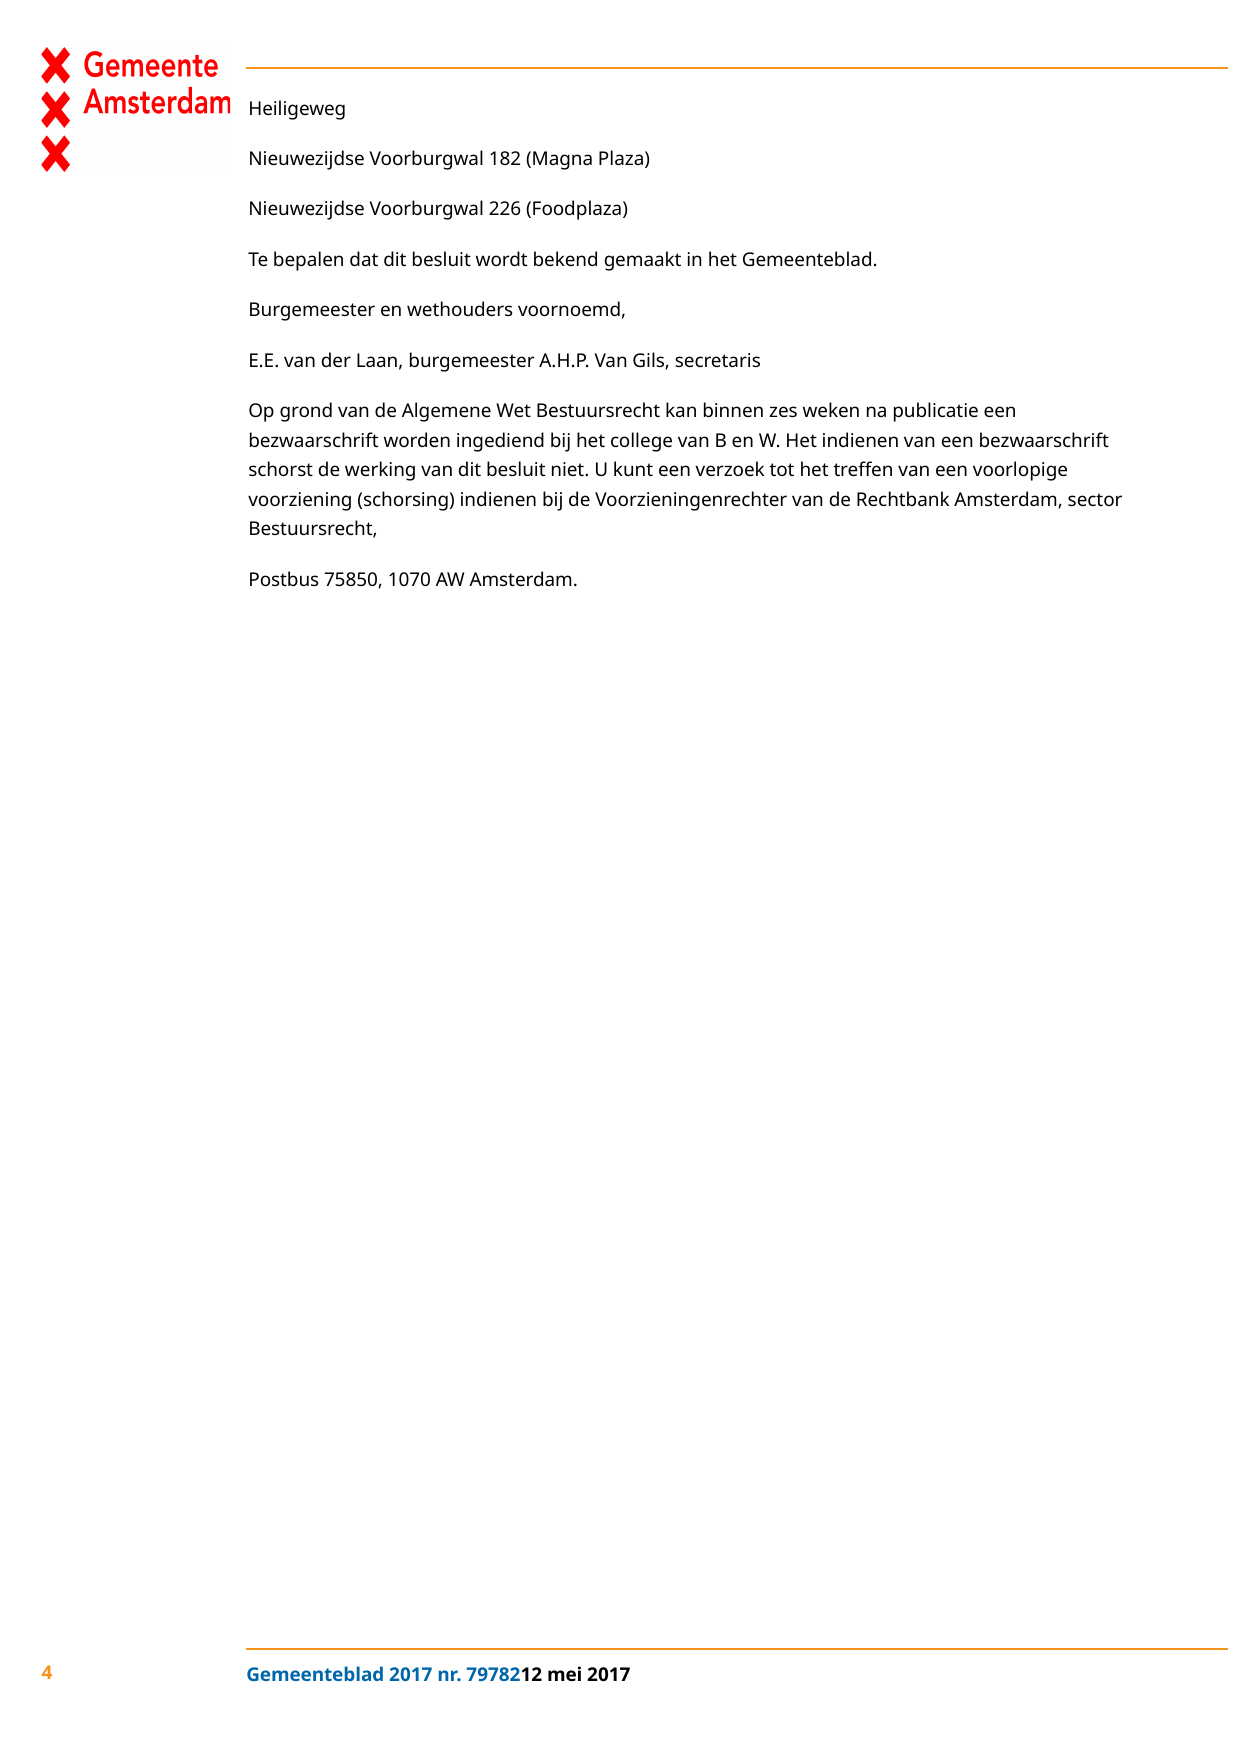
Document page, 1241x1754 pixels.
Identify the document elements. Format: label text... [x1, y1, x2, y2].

text E.E. van der Laan, burgemeester A.H.P. Van Gils, secretaris [248, 347, 1152, 373]
text Heiligeweg [248, 95, 1152, 121]
text Te bepalen dat dit besluit wordt bekend gemaakt in het Gemeenteblad. [248, 246, 1152, 272]
text Burgemeester en wethouders voornoemd, [248, 296, 1152, 322]
text Nieuwezijdse Voorburgwal 182 (Magna Plaza) [248, 145, 1152, 171]
text Nieuwezijdse Voorburgwal 226 (Foodplaza) [248, 196, 1152, 221]
picture [41, 47, 231, 172]
text Postbus 75850, 1070 AW Amsterdam. [248, 566, 1152, 592]
text Op grond van de Algemene Wet Bestuursrecht kan binnen zes weken na publicatie een bezwaarschrift worden ingediend bij het college van B en W. Het indienen van een bezwaarschrift schorst de werking van dit besluit niet. U kunt een verzoek tot het treffen van een voorlopige voorziening (schorsing) indienen bij de Voorzieningenrechter van de Rechtbank Amsterdam, sector Bestuursrecht, [248, 397, 1152, 541]
